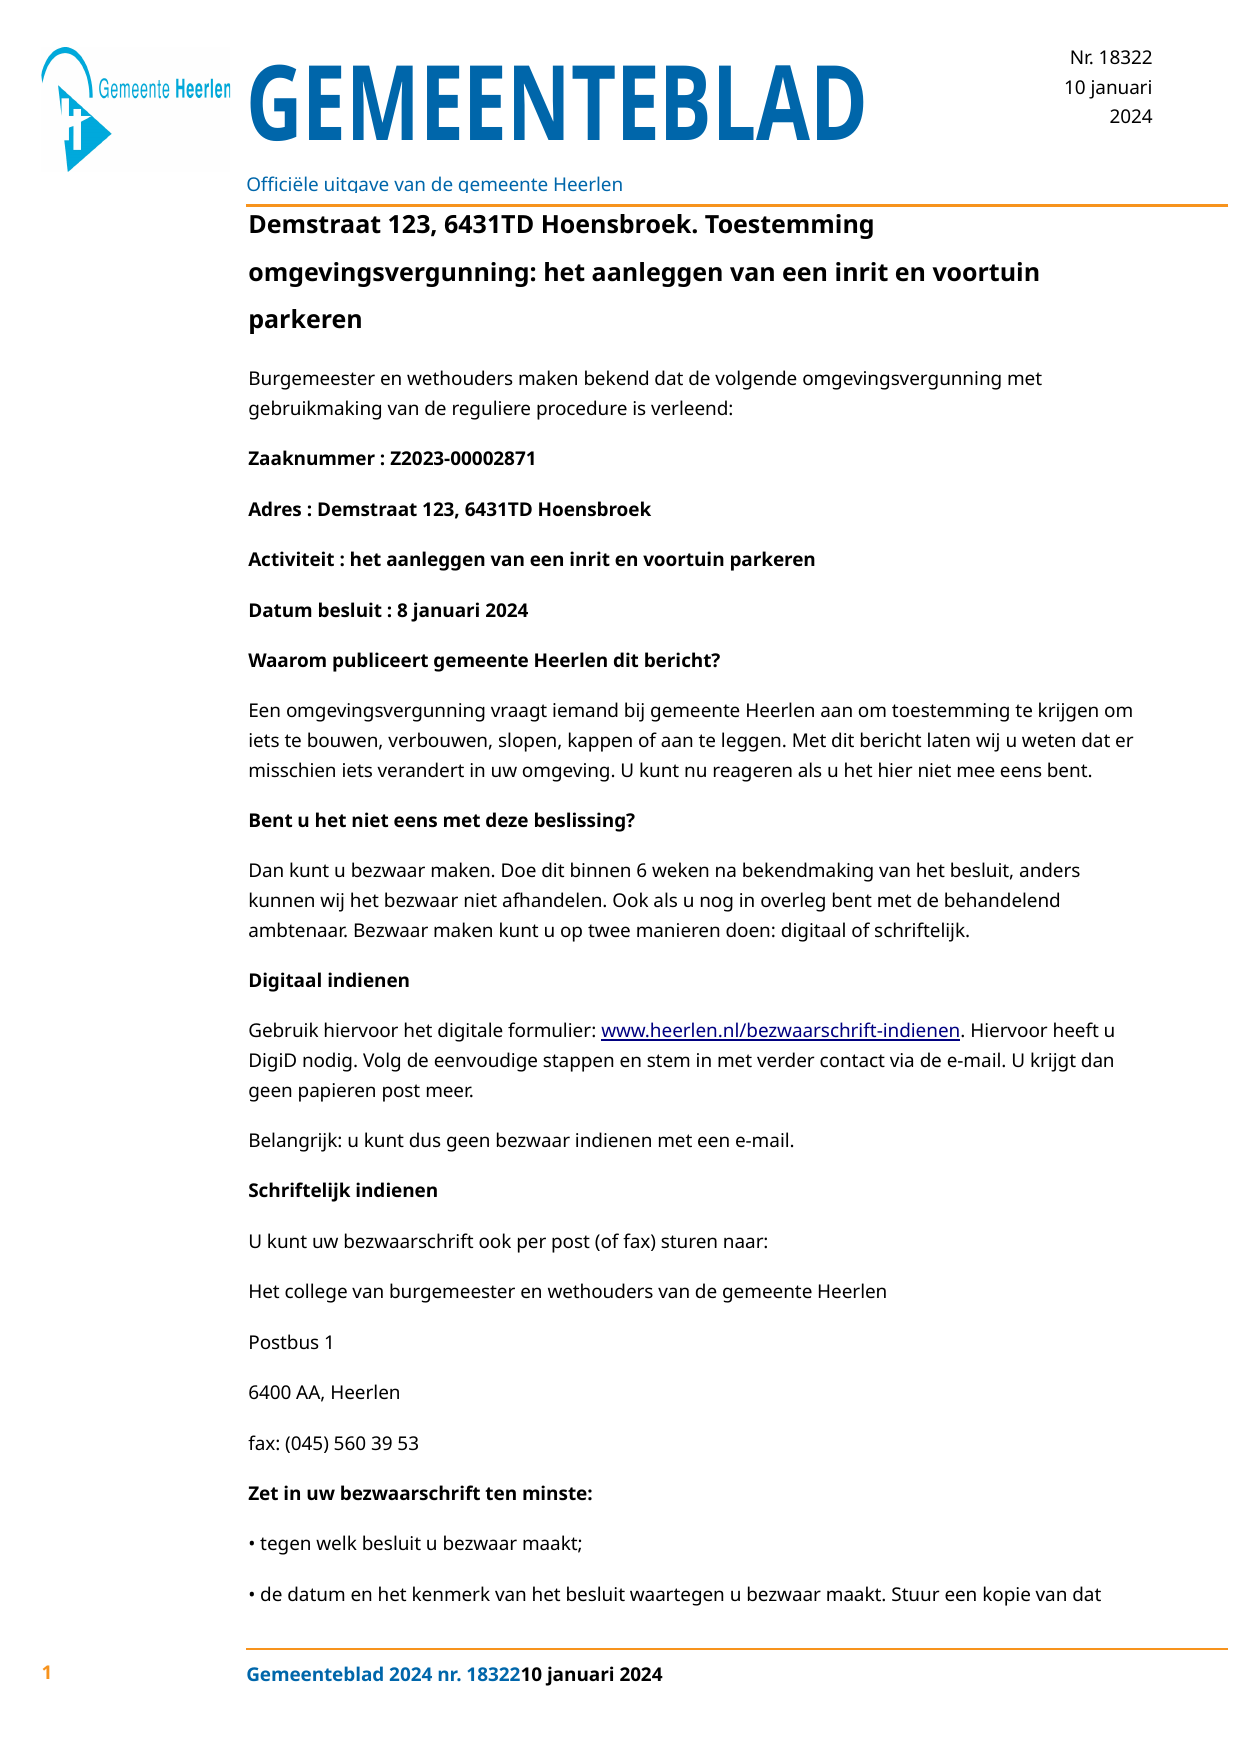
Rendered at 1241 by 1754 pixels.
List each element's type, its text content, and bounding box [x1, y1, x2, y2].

text Adres : Demstraat 123, 6431TD Hoensbroek [248, 496, 1152, 522]
text U kunt uw bezwaarschrift ook per post (of fax) sturen naar: [248, 1228, 1152, 1254]
text Een omgevingsvergunning vraagt iemand bij gemeente Heerlen aan om toestemming te krijgen om iets te bouwen, verbouwen, slopen, kappen of aan te leggen. Met dit bericht laten wij u weten dat er misschien iets verandert in uw omgeving. U kunt nu reageren als u het hier niet mee eens bent. [248, 698, 1152, 782]
text Postbus 1 [248, 1329, 1152, 1354]
text Burgemeester en wethouders maken bekend dat de volgende omgevingsvergunning met gebruikmaking van de reguliere procedure is verleend: [248, 366, 1152, 421]
text Activiteit : het aanleggen van een inrit en voortuin parkeren [248, 546, 1152, 572]
text Zet in uw bezwaarschrift ten minste: [248, 1480, 1152, 1506]
text • tegen welk besluit u bezwaar maakt; [248, 1531, 1152, 1556]
text Schriftelijk indienen [248, 1178, 1152, 1203]
text Het college van burgemeester en wethouders van de gemeente Heerlen [248, 1278, 1152, 1304]
text Datum besluit : 8 januari 2024 [248, 597, 1152, 622]
text Bent u het niet eens met deze beslissing? [248, 807, 1152, 833]
text 6400 AA, Heerlen [248, 1379, 1152, 1405]
text Gebruik hiervoor het digitale formulier: www.heerlen.nl/bezwaarschrift-indienen. Hiervoor heeft u DigiD nodig. Volg de eenvoudige stappen en stem in met verder contact via de e-mail. U krijgt dan geen papieren post meer. [248, 1018, 1152, 1102]
text Belangrijk: u kunt dus geen bezwaar indienen met een e-mail. [248, 1127, 1152, 1153]
picture [41, 47, 231, 172]
text Digitaal indienen [248, 967, 1152, 993]
text • de datum en het kenmerk van het besluit waartegen u bezwaar maakt. Stuur een kopie van dat [248, 1581, 1152, 1607]
text Zaaknummer : Z2023-00002871 [248, 446, 1152, 471]
text fax: (045) 560 39 53 [248, 1430, 1152, 1455]
text Waarom publiceert gemeente Heerlen dit bericht? [248, 647, 1152, 673]
picture [41, 47, 59, 70]
text Dan kunt u bezwaar maken. Doe dit binnen 6 weken na bekendmaking van het besluit, anders kunnen wij het bezwaar niet afhandelen. Ook als u nog in overleg bent met de behandelend ambtenaar. Bezwaar maken kunt u op twee manieren doen: digitaal of schriftelijk. [248, 858, 1152, 942]
text Demstraat 123, 6431TD Hoensbroek. Toestemming omgevingsvergunning: het aanleggen van een inrit en voortuin parkeren [248, 207, 1152, 336]
